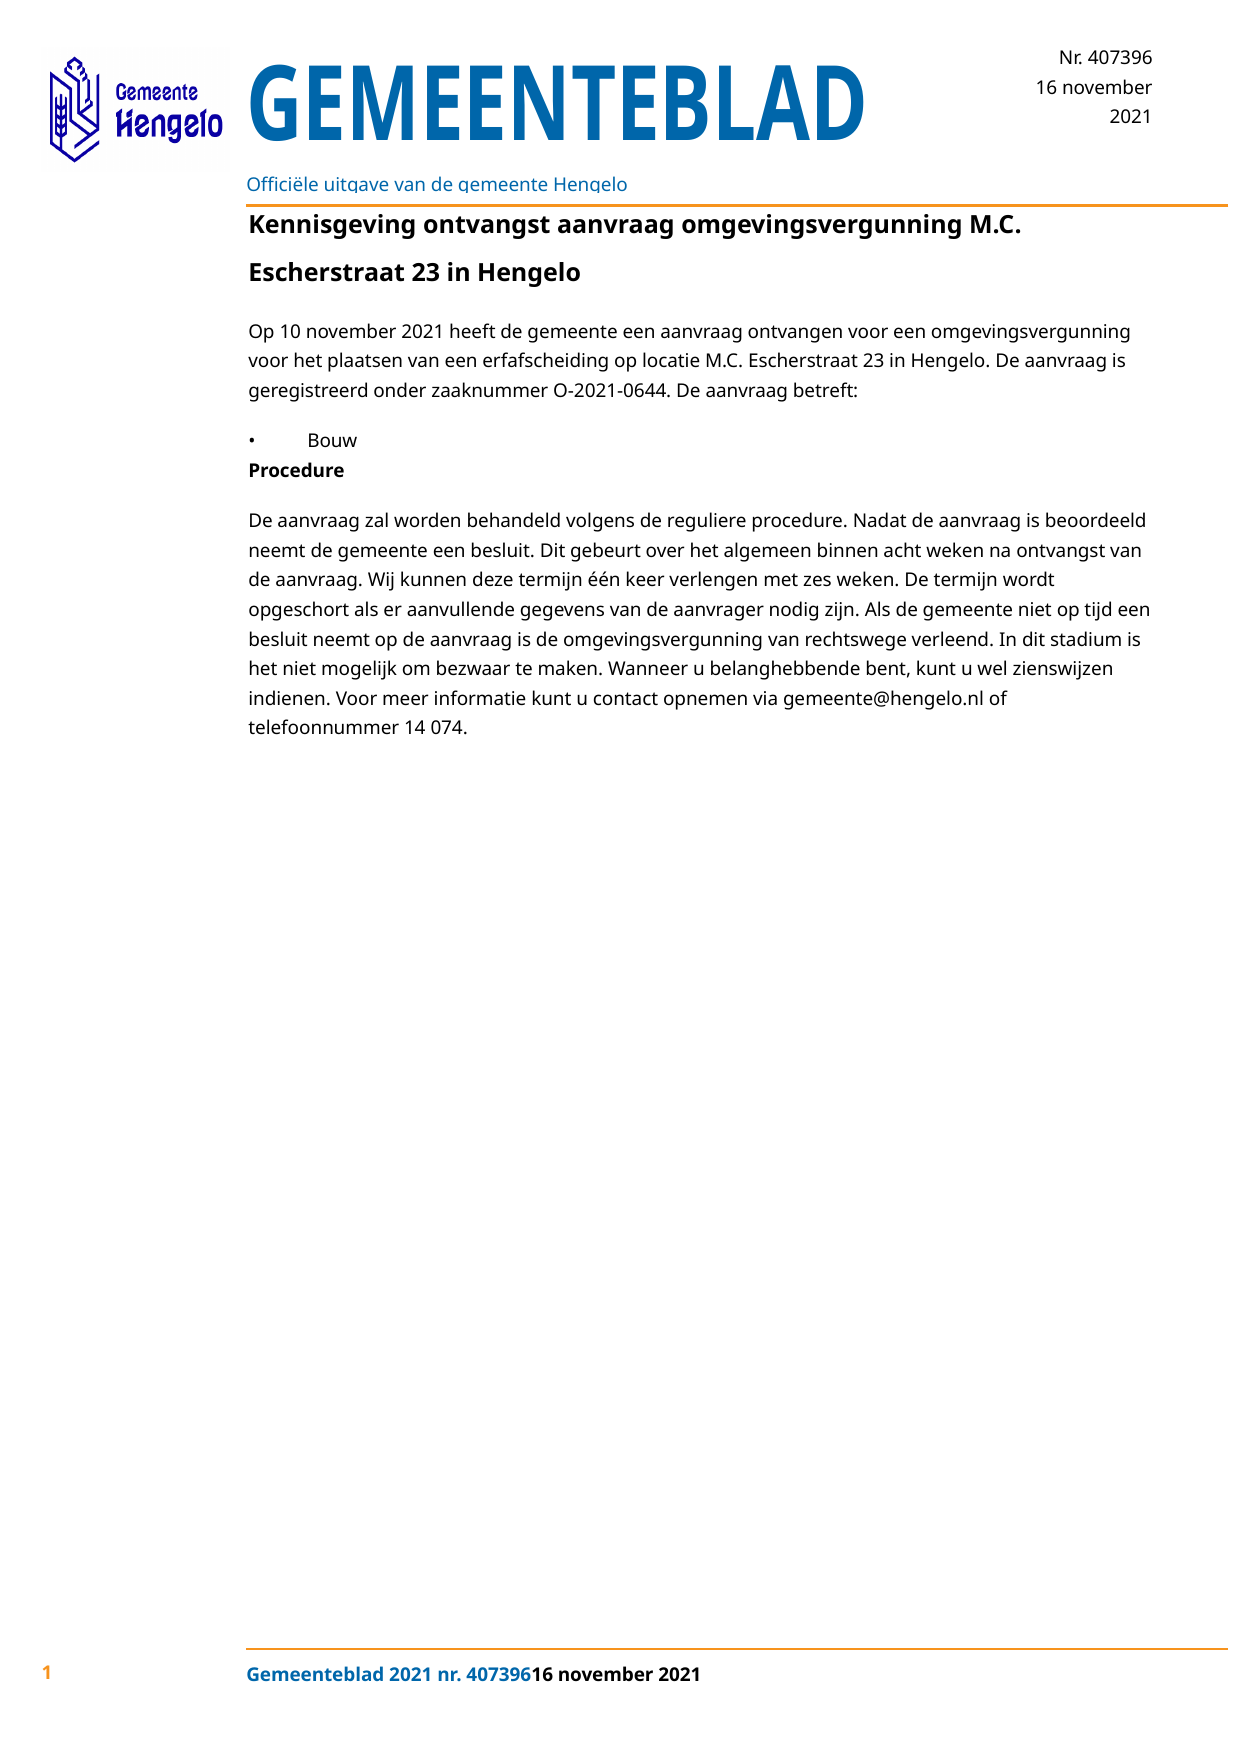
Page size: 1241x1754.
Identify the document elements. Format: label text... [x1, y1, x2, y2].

text Kennisgeving ontvangst aanvraag omgevingsvergunning M.C. Escherstraat 23 in Hengelo [248, 207, 1152, 288]
list Bouw [248, 427, 1152, 453]
text De aanvraag zal worden behandeld volgens de reguliere procedure. Nadat de aanvraag is beoordeeld neemt de gemeente een besluit. Dit gebeurt over het algemeen binnen acht weken na ontvangst van de aanvraag. Wij kunnen deze termijn één keer verlengen met zes weken. De termijn wordt opgeschort als er aanvullende gegevens van de aanvrager nodig zijn. Als de gemeente niet op tijd een besluit neemt op de aanvraag is de omgevingsvergunning van rechtswege verleend. In dit stadium is het niet mogelijk om bezwaar te maken. Wanneer u belanghebbende bent, kunt u wel zienswijzen indienen. Voor meer informatie kunt u contact opnemen via gemeente@hengelo.nl of telefoonnummer 14 074. [248, 507, 1152, 740]
text Op 10 november 2021 heeft de gemeente een aanvraag ontvangen voor een omgevingsvergunning voor het plaatsen van een erfafscheiding op locatie M.C. Escherstraat 23 in Hengelo. De aanvraag is geregistreerd onder zaaknummer O-2021-0644. De aanvraag betreft: [248, 318, 1152, 403]
picture [41, 47, 231, 172]
text Procedure [248, 457, 1152, 483]
